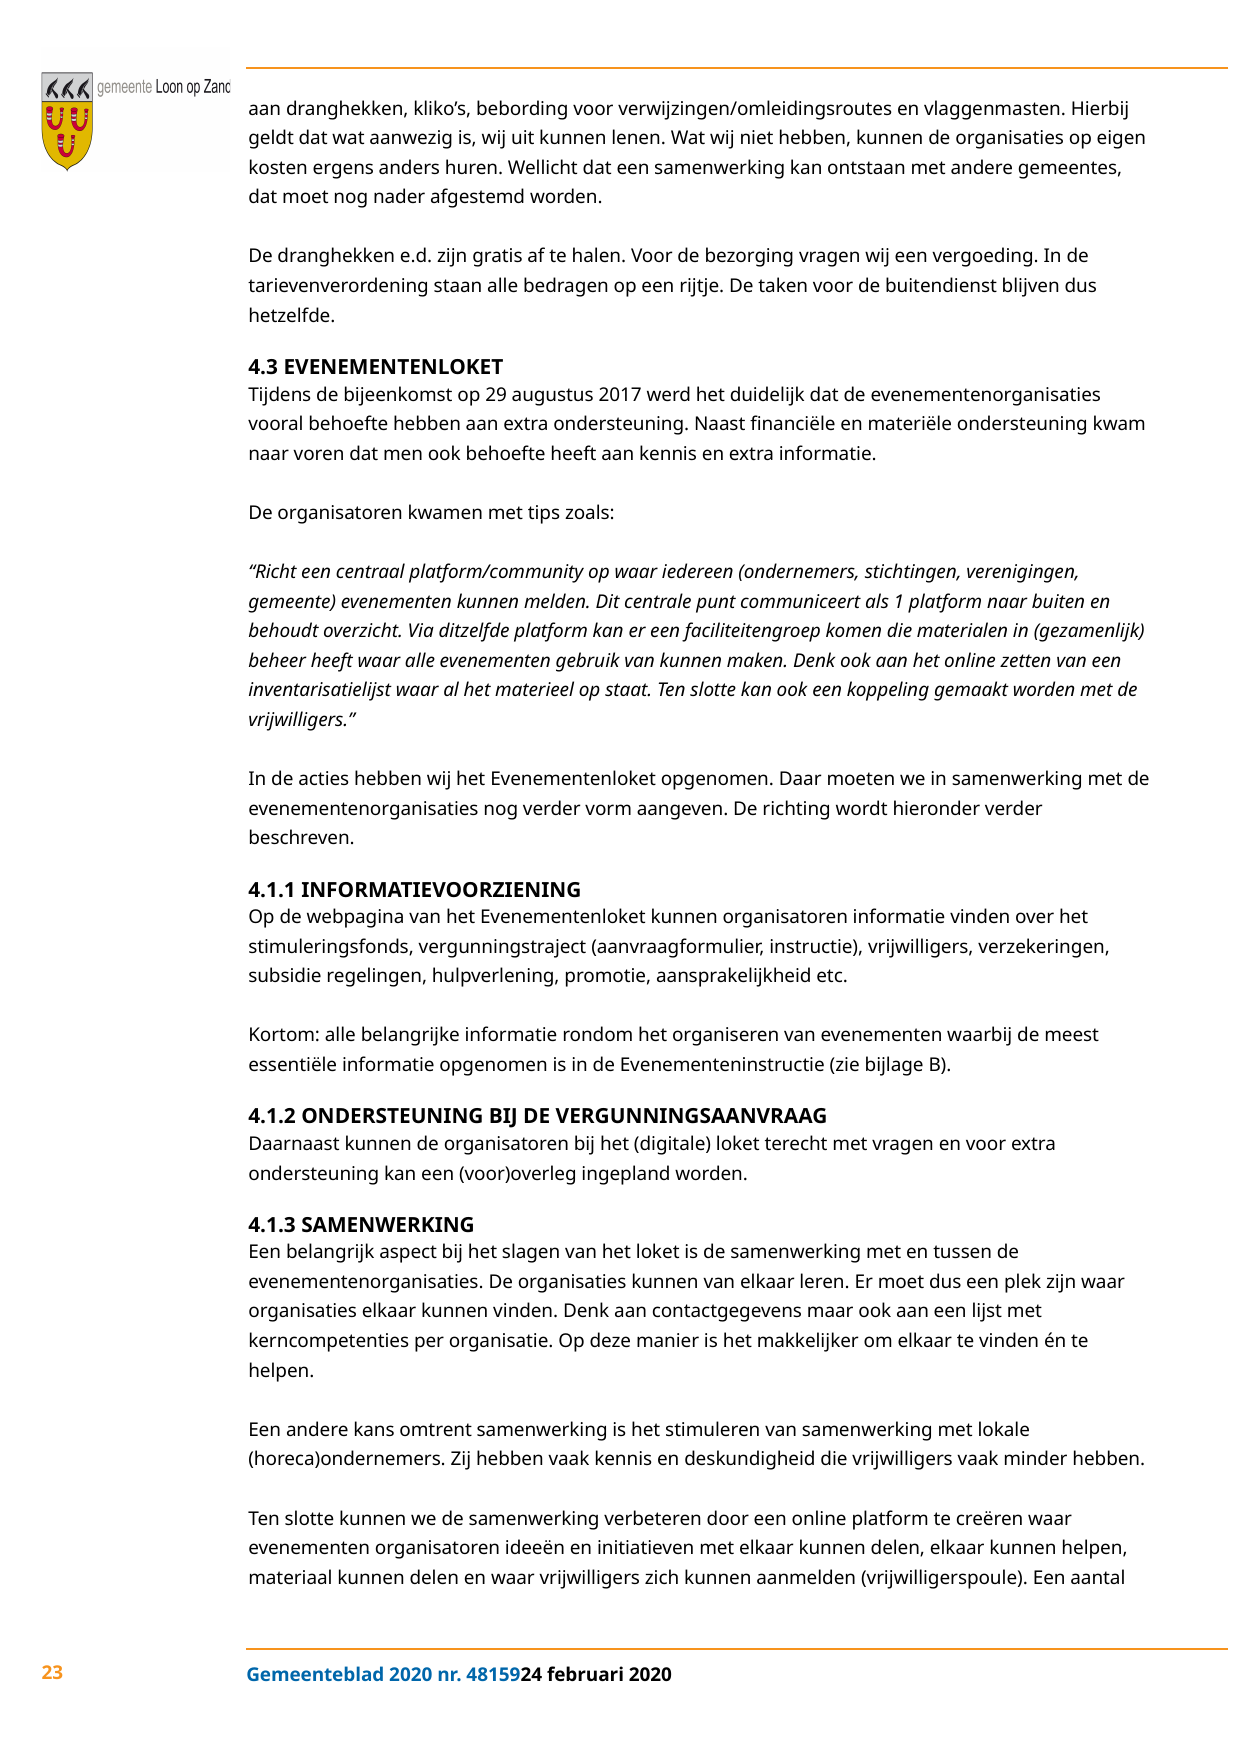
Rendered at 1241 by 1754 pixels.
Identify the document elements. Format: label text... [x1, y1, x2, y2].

text Daarnaast kunnen de organisatoren bij het (digitale) loket terecht met vragen en voor extra ondersteuning kan een (voor)overleg ingepland worden. [248, 1130, 1152, 1185]
text 4.1.3 SAMENWERKING [248, 1210, 1152, 1238]
text “Richt een centraal platform/community op waar iedereen (ondernemers, stichtingen, verenigingen, gemeente) evenementen kunnen melden. Dit centrale punt communiceert als 1 platform naar buiten en behoudt overzicht. Via ditzelfde platform kan er een faciliteitengroep komen die materialen in (gezamenlijk) beheer heeft waar alle evenementen gebruik van kunnen maken. Denk ook aan het online zetten van een inventarisatielijst waar al het materieel op staat. Ten slotte kan ook een koppeling gemaakt worden met de vrijwilligers.” [248, 558, 1152, 732]
text In de acties hebben wij het Evenementenloket opgenomen. Daar moeten we in samenwerking met de evenementenorganisaties nog verder vorm aangeven. De richting wordt hieronder verder beschreven. [248, 765, 1152, 850]
text Op de webpagina van het Evenementenloket kunnen organisatoren informatie vinden over het stimuleringsfonds, vergunningstraject (aanvraagformulier, instructie), vrijwilligers, verzekeringen, subsidie regelingen, hulpverlening, promotie, aansprakelijkheid etc. [248, 903, 1152, 988]
text Een belangrijk aspect bij het slagen van het loket is de samenwerking met en tussen de evenementenorganisaties. De organisaties kunnen van elkaar leren. Er moet dus een plek zijn waar organisaties elkaar kunnen vinden. Denk aan contactgegevens maar ook aan een lijst met kerncompetenties per organisatie. Op deze manier is het makkelijker om elkaar te vinden én te helpen. [248, 1238, 1152, 1383]
text Tijdens de bijeenkomst op 29 augustus 2017 werd het duidelijk dat de evenementenorganisaties vooral behoefte hebben aan extra ondersteuning. Naast financiële en materiële ondersteuning kwam naar voren dat men ook behoefte heeft aan kennis en extra informatie. [248, 381, 1152, 466]
text 4.1.1 INFORMATIEVOORZIENING [248, 875, 1152, 903]
text Kortom: alle belangrijke informatie rondom het organiseren van evenementen waarbij de meest essentiële informatie opgenomen is in de Evenementeninstructie (zie bijlage B). [248, 1022, 1152, 1077]
text 4.3 EVENEMENTENLOKET [248, 352, 1152, 381]
text De organisatoren kwamen met tips zoals: [248, 499, 1152, 525]
text De dranghekken e.d. zijn gratis af te halen. Voor de bezorging vragen wij een vergoeding. In de tarievenverordening staan alle bedragen op een rijtje. De taken voor de buitendienst blijven dus hetzelfde. [248, 243, 1152, 328]
text Een andere kans omtrent samenwerking is het stimuleren van samenwerking met lokale (horeca)ondernemers. Zij hebben vaak kennis en deskundigheid die vrijwilligers vaak minder hebben. [248, 1416, 1152, 1471]
text 4.1.2 ONDERSTEUNING BIJ DE VERGUNNINGSAANVRAAG [248, 1102, 1152, 1130]
text Ten slotte kunnen we de samenwerking verbeteren door een online platform te creëren waar evenementen organisatoren ideeën en initiatieven met elkaar kunnen delen, elkaar kunnen helpen, materiaal kunnen delen en waar vrijwilligers zich kunnen aanmelden (vrijwilligerspoule). Een aantal [248, 1505, 1152, 1590]
picture [41, 47, 231, 172]
text aan dranghekken, kliko’s, bebording voor verwijzingen/omleidingsroutes en vlaggenmasten. Hierbij geldt dat wat aanwezig is, wij uit kunnen lenen. Wat wij niet hebben, kunnen de organisaties op eigen kosten ergens anders huren. Wellicht dat een samenwerking kan ontstaan met andere gemeentes, dat moet nog nader afgestemd worden. [248, 95, 1152, 209]
